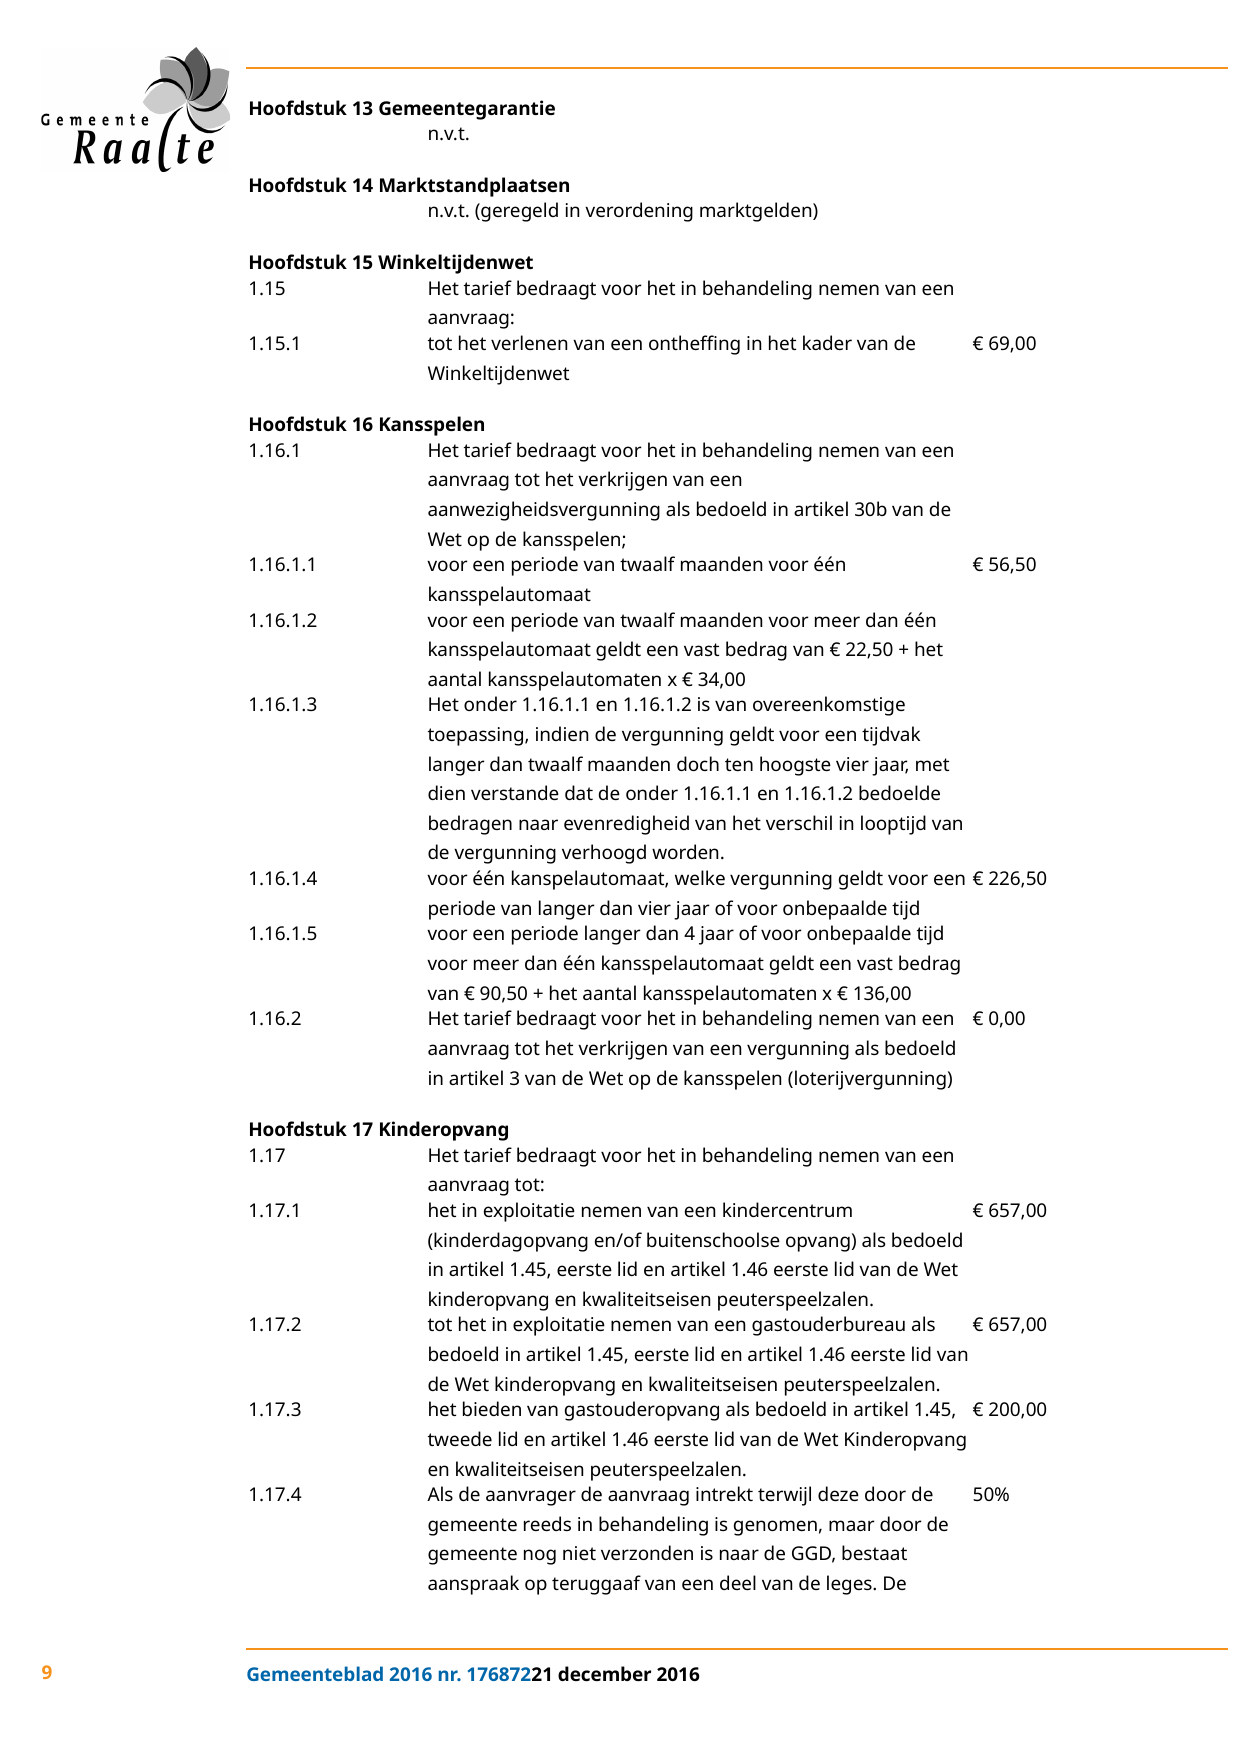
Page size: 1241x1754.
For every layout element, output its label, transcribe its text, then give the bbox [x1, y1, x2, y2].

table_cell het in exploitatie nemen van een kindercentrum (kinderdagopvang en/of buitenschoolse opvang) als bedoeld in artikel 1.45, eerste lid en artikel 1.46 eerste lid van de Wet kinderopvang en kwaliteitseisen peuterspeelzalen. [427, 1197, 972, 1312]
table_cell [248, 1090, 427, 1116]
table_cell [973, 607, 1152, 692]
table_cell Als de aanvrager de aanvraag intrekt terwijl deze door de gemeente reeds in behandeling is genomen, maar door de gemeente nog niet verzonden is naar de GGD, bestaat aanspraak op teruggaaf van een deel van de leges. De [427, 1481, 972, 1596]
table_cell [248, 121, 427, 146]
table_cell [973, 198, 1152, 223]
table_cell 1.17.3 [248, 1397, 427, 1481]
table_cell [973, 921, 1152, 1006]
table_cell € 657,00 [973, 1197, 1152, 1312]
table_cell Het tarief bedraagt voor het in behandeling nemen van een aanvraag tot: [427, 1142, 972, 1197]
table_cell 1.16.1.4 [248, 865, 427, 921]
picture [41, 47, 231, 172]
table_cell [973, 411, 1152, 437]
table_cell [248, 386, 427, 411]
table_cell Hoofdstuk 13 Gemeentegarantie [248, 95, 972, 121]
table_cell Het tarief bedraagt voor het in behandeling nemen van een aanvraag tot het verkrijgen van een vergunning als bedoeld in artikel 3 van de Wet op de kansspelen (loterijvergunning) [427, 1006, 972, 1090]
table_cell Het onder 1.16.1.1 en 1.16.1.2 is van overeenkomstige toepassing, indien de vergunning geldt voor een tijdvak langer dan twaalf maanden doch ten hoogste vier jaar, met dien verstande dat de onder 1.16.1.1 en 1.16.1.2 bedoelde bedragen naar evenredigheid van het verschil in looptijd van de vergunning verhoogd worden. [427, 692, 972, 865]
table_cell 1.16.1.3 [248, 692, 427, 865]
table_cell n.v.t. (geregeld in verordening marktgelden) [427, 198, 972, 223]
table_cell 1.15.1 [248, 330, 427, 386]
table_cell 1.17.2 [248, 1312, 427, 1397]
table_cell Hoofdstuk 17 Kinderopvang [248, 1116, 972, 1142]
table_cell [973, 437, 1152, 551]
table_cell 1.16.1 [248, 437, 427, 551]
table_cell 1.15 [248, 275, 427, 330]
table_cell € 200,00 [973, 1397, 1152, 1481]
table_cell Hoofdstuk 16 Kansspelen [248, 411, 972, 437]
table_cell 1.16.1.1 [248, 551, 427, 607]
table_cell € 56,50 [973, 551, 1152, 607]
table_cell [973, 275, 1152, 330]
table_cell [248, 146, 427, 172]
table_cell 1.17.1 [248, 1197, 427, 1312]
table_cell voor een periode van twaalf maanden voor meer dan één kansspelautomaat geldt een vast bedrag van € 22,50 + het aantal kansspelautomaten x € 34,00 [427, 607, 972, 692]
table_cell 50% [973, 1481, 1152, 1596]
table_cell 1.16.1.2 [248, 607, 427, 692]
table_cell [973, 1116, 1152, 1142]
table_cell [248, 198, 427, 223]
table_cell voor een periode langer dan 4 jaar of voor onbepaalde tijd voor meer dan één kansspelautomaat geldt een vast bedrag van € 90,50 + het aantal kansspelautomaten x € 136,00 [427, 921, 972, 1006]
table_cell [973, 1090, 1152, 1116]
table_cell 1.17 [248, 1142, 427, 1197]
table_cell [427, 224, 972, 249]
table_cell [973, 692, 1152, 865]
table_cell [427, 386, 972, 411]
table_cell Hoofdstuk 15 Winkeltijdenwet [248, 249, 972, 275]
table_cell [427, 146, 972, 172]
table_cell n.v.t. [427, 121, 972, 146]
table_cell [973, 386, 1152, 411]
table_cell tot het verlenen van een ontheffing in het kader van de Winkeltijdenwet [427, 330, 972, 386]
table_cell 1.16.2 [248, 1006, 427, 1090]
table_cell Hoofdstuk 14 Marktstandplaatsen [248, 172, 972, 198]
table_cell Het tarief bedraagt voor het in behandeling nemen van een aanvraag tot het verkrijgen van een aanwezigheidsvergunning als bedoeld in artikel 30b van de Wet op de kansspelen; [427, 437, 972, 551]
table_cell [973, 1142, 1152, 1197]
table_cell tot het in exploitatie nemen van een gastouderbureau als bedoeld in artikel 1.45, eerste lid en artikel 1.46 eerste lid van de Wet kinderopvang en kwaliteitseisen peuterspeelzalen. [427, 1312, 972, 1397]
table_cell [427, 1090, 972, 1116]
table_cell voor een periode van twaalf maanden voor één kansspelautomaat [427, 551, 972, 607]
table_cell [973, 95, 1152, 121]
table_cell het bieden van gastouderopvang als bedoeld in artikel 1.45, tweede lid en artikel 1.46 eerste lid van de Wet Kinderopvang en kwaliteitseisen peuterspeelzalen. [427, 1397, 972, 1481]
table_cell 1.16.1.5 [248, 921, 427, 1006]
table_cell [973, 121, 1152, 146]
table_cell € 0,00 [973, 1006, 1152, 1090]
table_cell € 657,00 [973, 1312, 1152, 1397]
table_cell [973, 224, 1152, 249]
table_cell [973, 146, 1152, 172]
table_cell € 69,00 [973, 330, 1152, 386]
table_cell 1.17.4 [248, 1481, 427, 1596]
table_cell [973, 172, 1152, 198]
table_cell [248, 224, 427, 249]
table_cell Het tarief bedraagt voor het in behandeling nemen van een aanvraag: [427, 275, 972, 330]
table_cell voor één kanspelautomaat, welke vergunning geldt voor een periode van langer dan vier jaar of voor onbepaalde tijd [427, 865, 972, 921]
table_cell [973, 249, 1152, 275]
table_cell € 226,50 [973, 865, 1152, 921]
